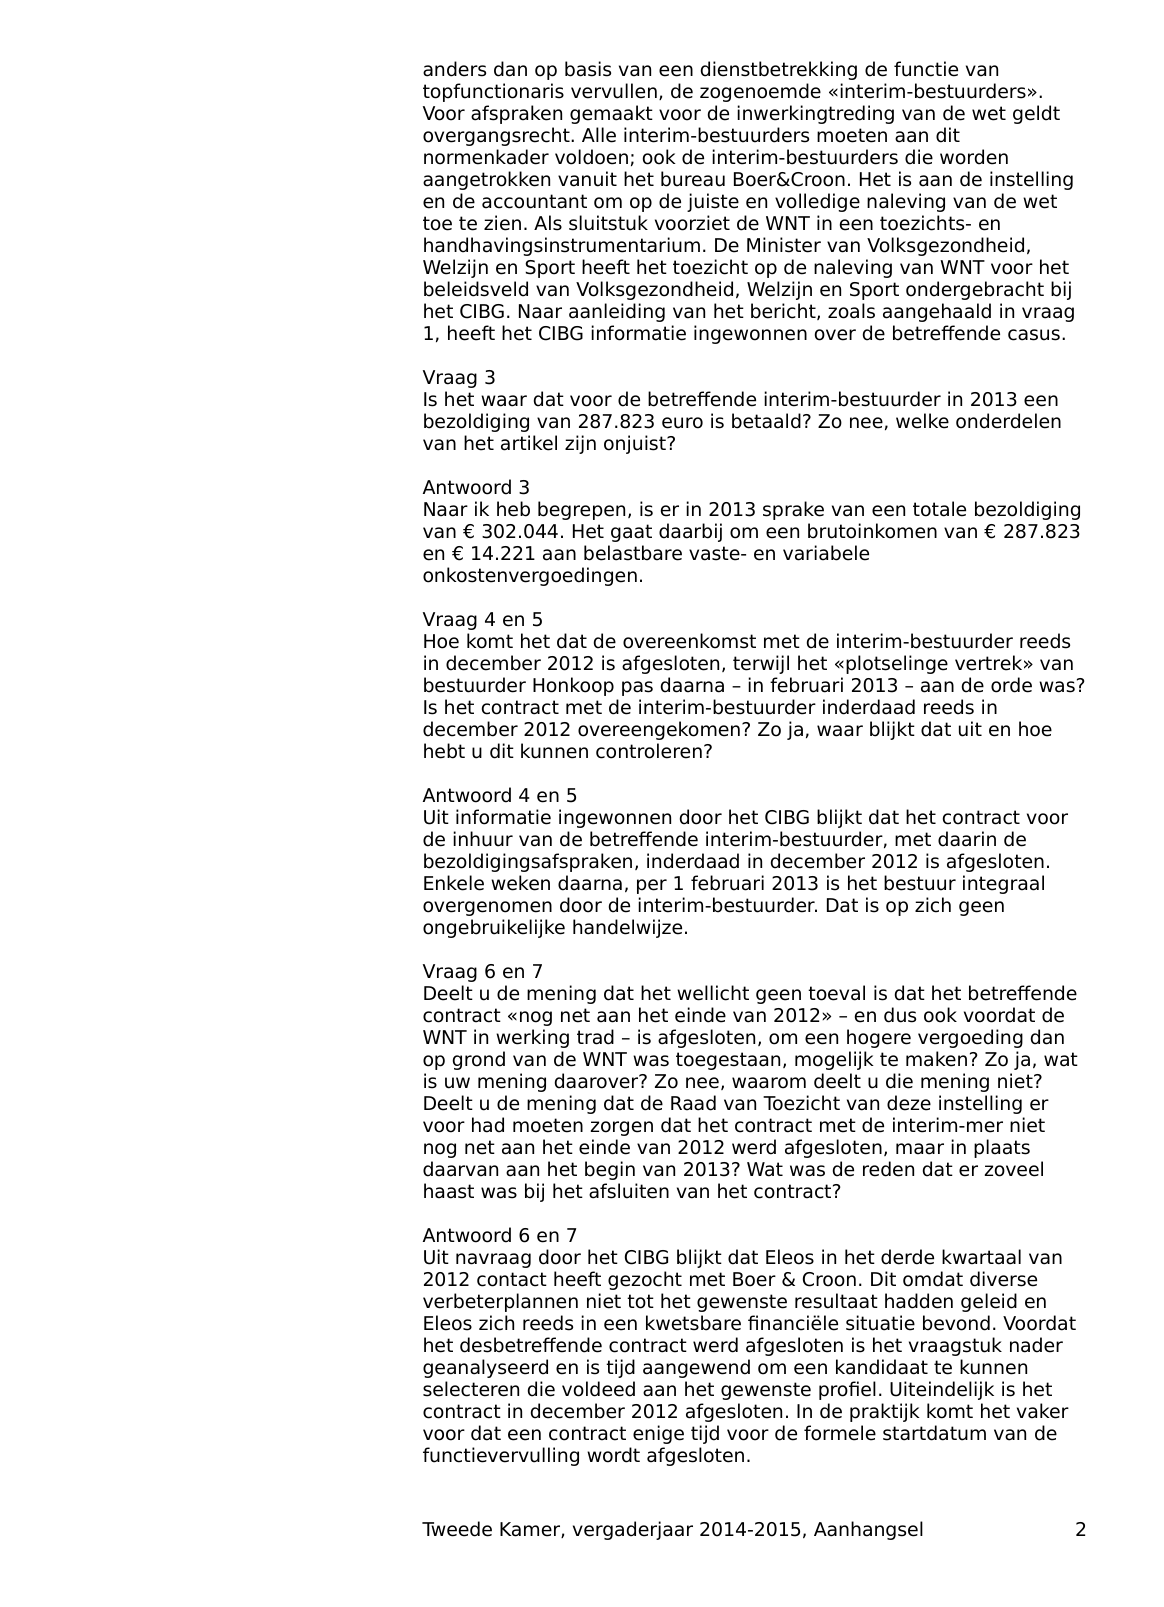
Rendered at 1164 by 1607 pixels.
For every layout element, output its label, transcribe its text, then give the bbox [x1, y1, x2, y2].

text Antwoord 6 en 7 [422, 1225, 1087, 1247]
text Deelt u de mening dat het wellicht geen toeval is dat het betreffende contract «nog net aan het einde van 2012» – en dus ook voordat de WNT in werking trad – is afgesloten, om een hogere vergoeding dan op grond van de WNT was toegestaan, mogelijk te maken? Zo ja, wat is uw mening daarover? Zo nee, waarom deelt u die mening niet? [422, 983, 1087, 1093]
text Vraag 6 en 7 [422, 961, 1087, 983]
text Is het waar dat voor de betreffende interim-bestuurder in 2013 een bezoldiging van 287.823 euro is betaald? Zo nee, welke onderdelen van het artikel zijn onjuist? [422, 389, 1087, 455]
text Uit informatie ingewonnen door het CIBG blijkt dat het contract voor de inhuur van de betreffende interim-bestuurder, met daarin de bezoldigingsafspraken, inderdaad in december 2012 is afgesloten. Enkele weken daarna, per 1 februari 2013 is het bestuur integraal overgenomen door de interim-bestuurder. Dat is op zich geen ongebruikelijke handelwijze. [422, 807, 1087, 939]
text Hoe komt het dat de overeenkomst met de interim-bestuurder reeds in december 2012 is afgesloten, terwijl het «plotselinge vertrek» van bestuurder Honkoop pas daarna – in februari 2013 – aan de orde was? [422, 631, 1087, 697]
text Antwoord 3 [422, 477, 1087, 499]
text Is het contract met de interim-bestuurder inderdaad reeds in december 2012 overeengekomen? Zo ja, waar blijkt dat uit en hoe hebt u dit kunnen controleren? [422, 697, 1087, 763]
text Uit navraag door het CIBG blijkt dat Eleos in het derde kwartaal van 2012 contact heeft gezocht met Boer & Croon. Dit omdat diverse verbeterplannen niet tot het gewenste resultaat hadden geleid en Eleos zich reeds in een kwetsbare financiële situatie bevond. Voordat het desbetreffende contract werd afgesloten is het vraagstuk nader geanalyseerd en is tijd aangewend om een kandidaat te kunnen selecteren die voldeed aan het gewenste profiel. Uiteindelijk is het contract in december 2012 afgesloten. In de praktijk komt het vaker voor dat een contract enige tijd voor de formele startdatum van de functievervulling wordt afgesloten. [422, 1247, 1087, 1467]
text Vraag 4 en 5 [422, 609, 1087, 631]
text Vraag 3 [422, 367, 1087, 389]
text Antwoord 4 en 5 [422, 785, 1087, 807]
text anders dan op basis van een dienstbetrekking de functie van topfunctionaris vervullen, de zogenoemde «interim-bestuurders». Voor afspraken gemaakt voor de inwerkingtreding van de wet geldt overgangsrecht. Alle interim-bestuurders moeten aan dit normenkader voldoen; ook de interim-bestuurders die worden aangetrokken vanuit het bureau Boer&Croon. Het is aan de instelling en de accountant om op de juiste en volledige naleving van de wet toe te zien. Als sluitstuk voorziet de WNT in een toezichts- en handhavingsinstrumentarium. De Minister van Volksgezondheid, Welzijn en Sport heeft het toezicht op de naleving van WNT voor het beleidsveld van Volksgezondheid, Welzijn en Sport ondergebracht bij het CIBG. Naar aanleiding van het bericht, zoals aangehaald in vraag 1, heeft het CIBG informatie ingewonnen over de betreffende casus. [422, 59, 1087, 345]
text Deelt u de mening dat de Raad van Toezicht van deze instelling er voor had moeten zorgen dat het contract met de interim-mer niet nog net aan het einde van 2012 werd afgesloten, maar in plaats daarvan aan het begin van 2013? Wat was de reden dat er zoveel haast was bij het afsluiten van het contract? [422, 1093, 1087, 1203]
text Naar ik heb begrepen, is er in 2013 sprake van een totale bezoldiging van € 302.044. Het gaat daarbij om een brutoinkomen van € 287.823 en € 14.221 aan belastbare vaste- en variabele onkostenvergoedingen. [422, 499, 1087, 587]
